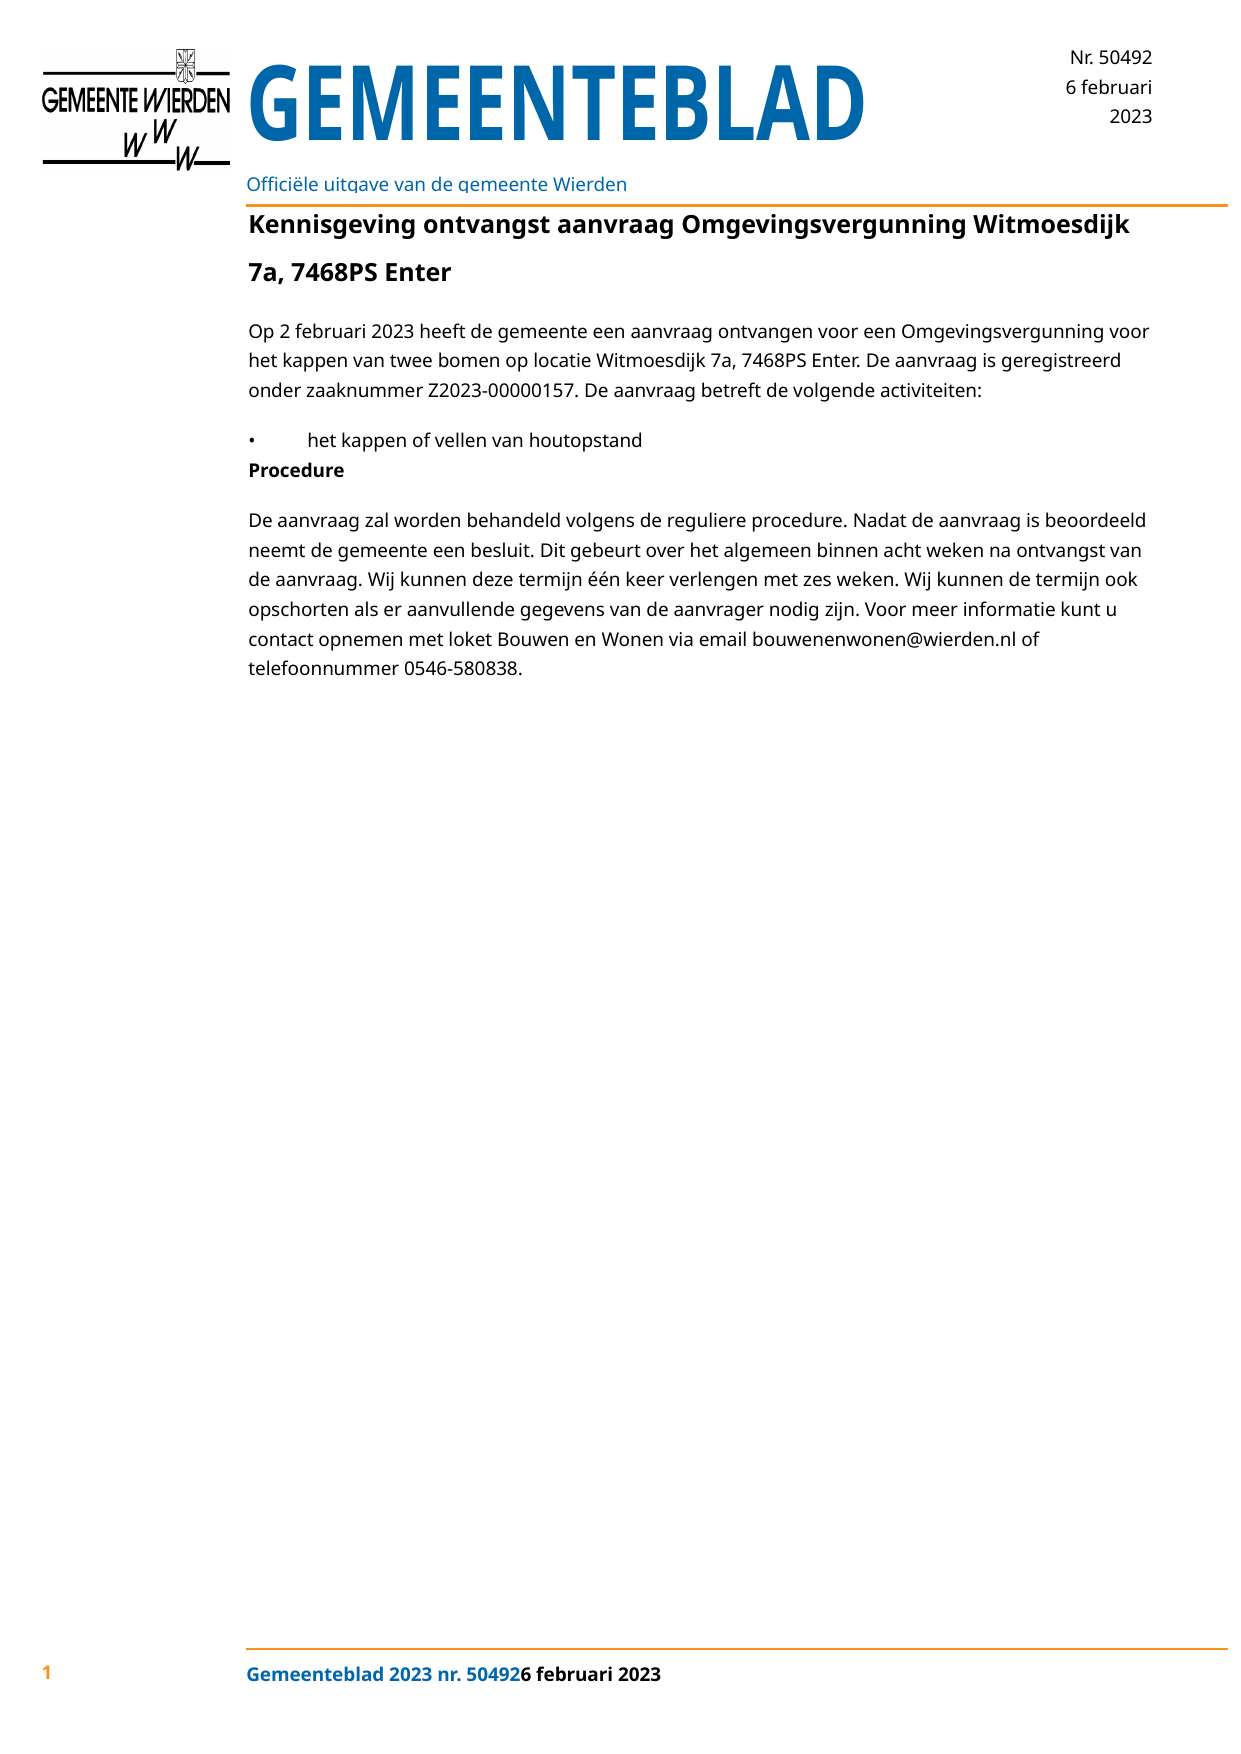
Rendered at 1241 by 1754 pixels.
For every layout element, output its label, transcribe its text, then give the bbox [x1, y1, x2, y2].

text Op 2 februari 2023 heeft de gemeente een aanvraag ontvangen voor een Omgevingsvergunning voor het kappen van twee bomen op locatie Witmoesdijk 7a, 7468PS Enter. De aanvraag is geregistreerd onder zaaknummer Z2023-00000157. De aanvraag betreft de volgende activiteiten: [248, 318, 1152, 403]
picture [41, 47, 231, 172]
list het kappen of vellen van houtopstand [248, 427, 1152, 453]
text Procedure [248, 457, 1152, 483]
text Kennisgeving ontvangst aanvraag Omgevingsvergunning Witmoesdijk 7a, 7468PS Enter [248, 207, 1152, 288]
text De aanvraag zal worden behandeld volgens de reguliere procedure. Nadat de aanvraag is beoordeeld neemt de gemeente een besluit. Dit gebeurt over het algemeen binnen acht weken na ontvangst van de aanvraag. Wij kunnen deze termijn één keer verlengen met zes weken. Wij kunnen de termijn ook opschorten als er aanvullende gegevens van de aanvrager nodig zijn. Voor meer informatie kunt u contact opnemen met loket Bouwen en Wonen via email bouwenenwonen@wierden.nl of telefoonnummer 0546-580838. [248, 507, 1152, 681]
